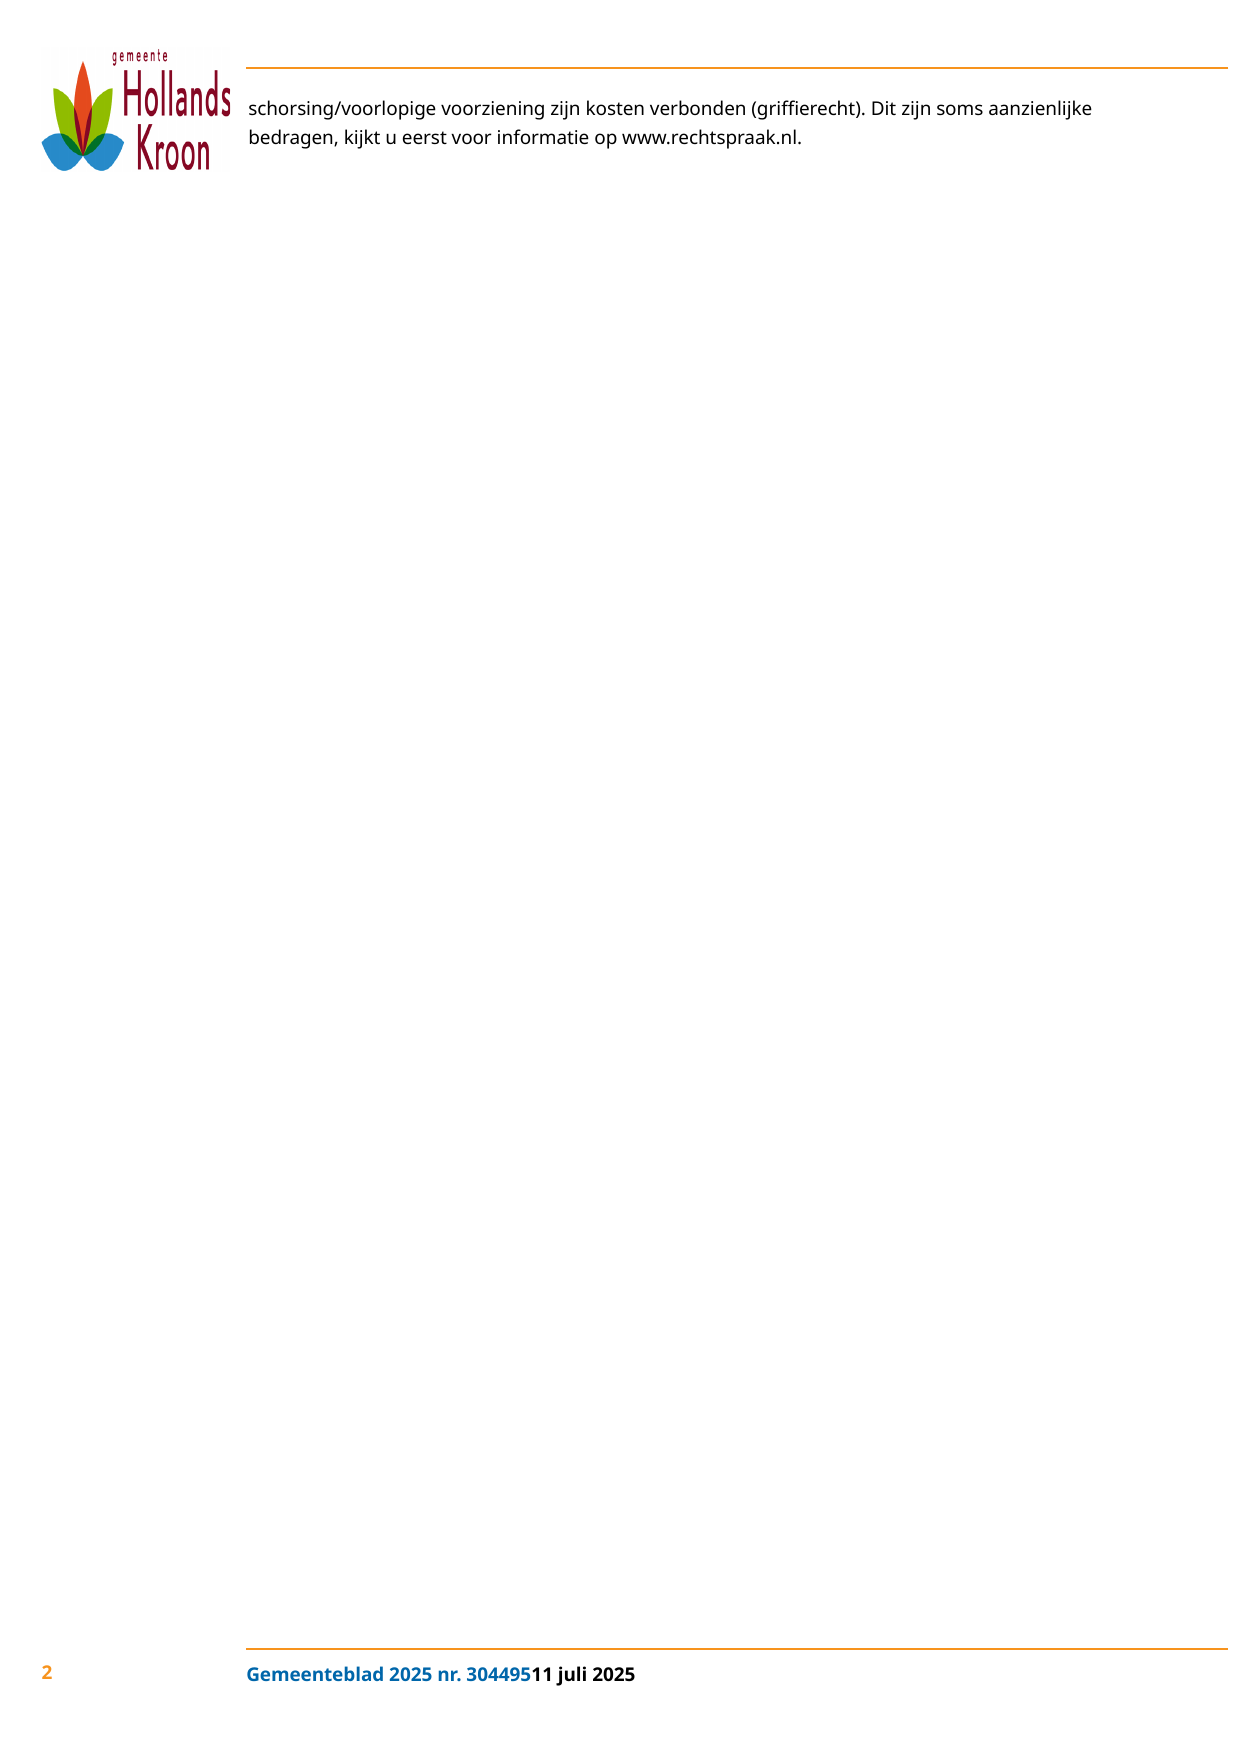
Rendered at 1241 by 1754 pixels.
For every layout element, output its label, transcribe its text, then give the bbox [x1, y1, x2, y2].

text schorsing/voorlopige voorziening zijn kosten verbonden (griffierecht). Dit zijn soms aanzienlijke bedragen, kijkt u eerst voor informatie op www.rechtspraak.nl. [248, 95, 1152, 150]
picture [41, 47, 231, 172]
